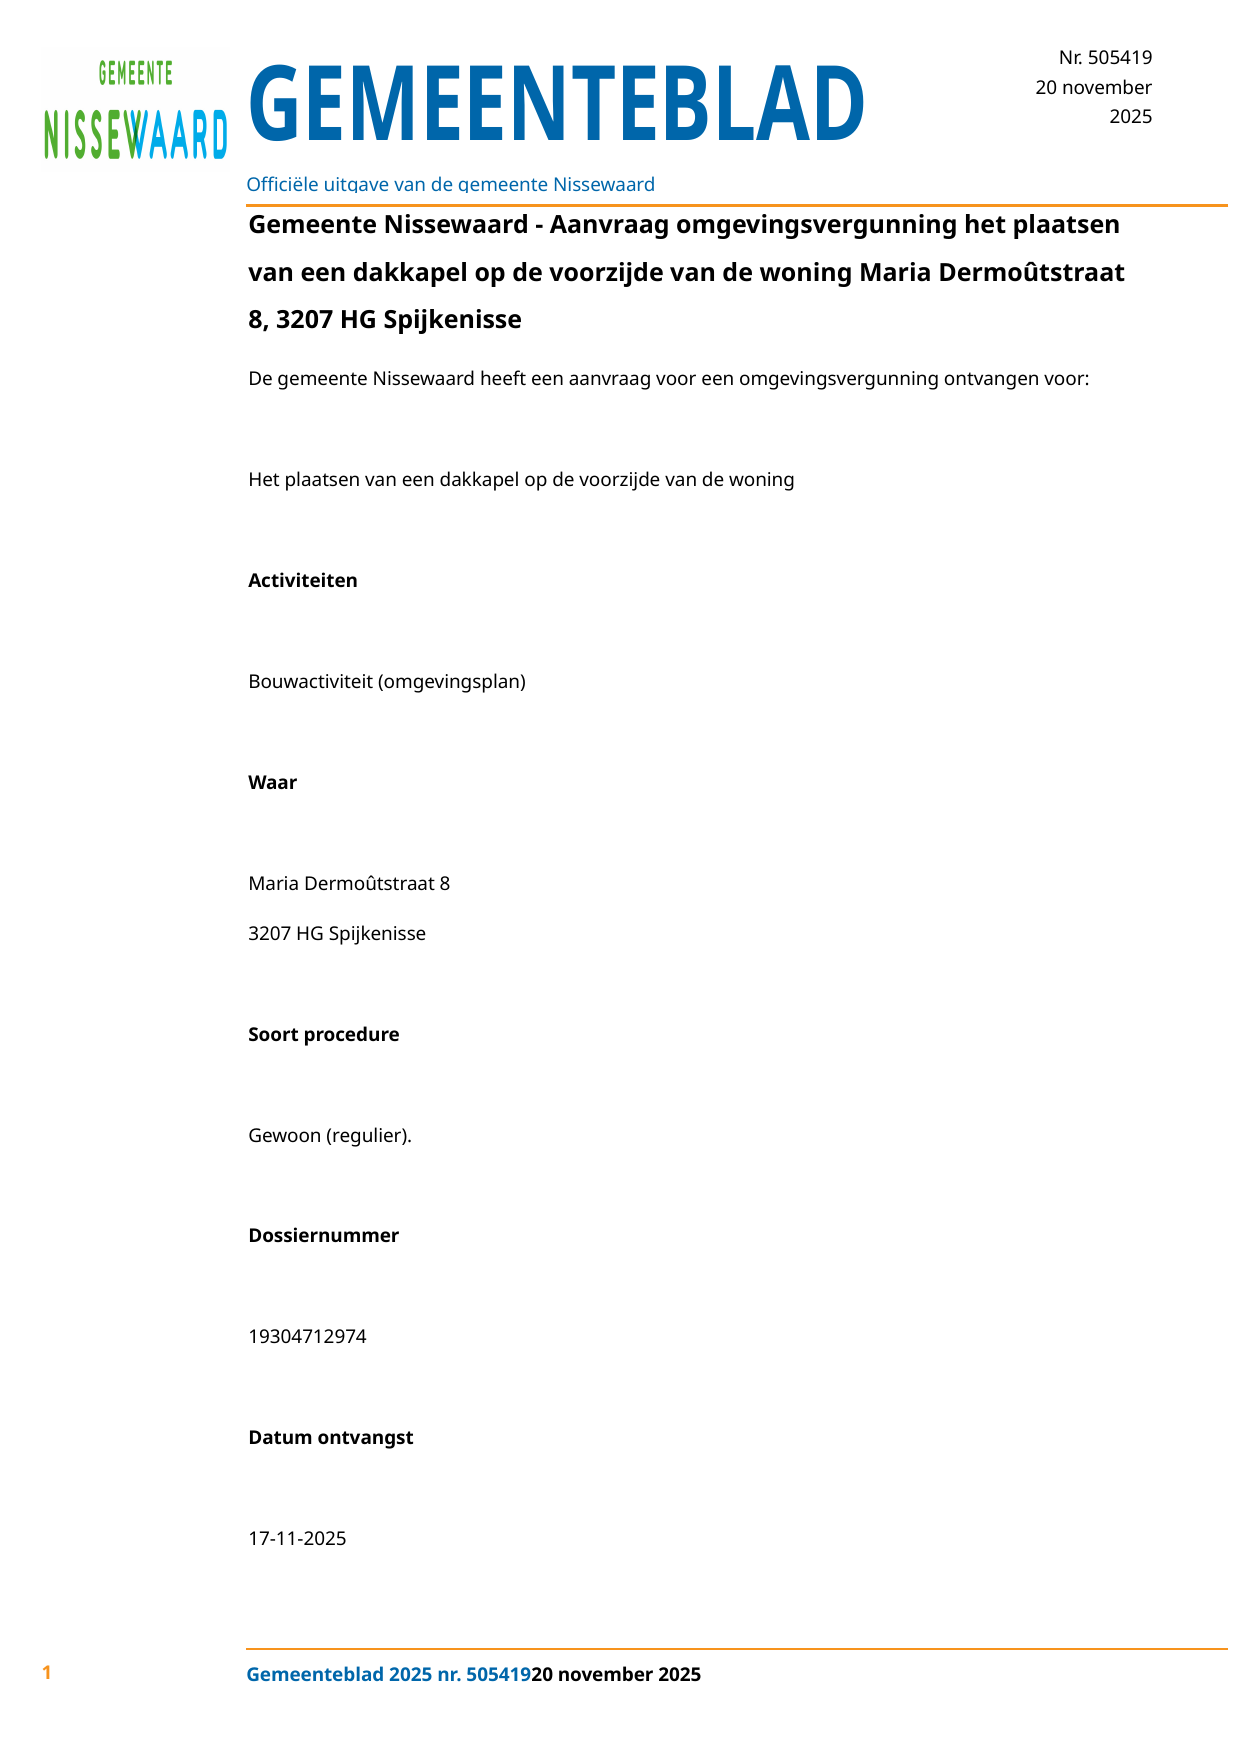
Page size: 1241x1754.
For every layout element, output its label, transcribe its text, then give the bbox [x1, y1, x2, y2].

text 19304712974 [248, 1323, 1152, 1349]
text Dossiernummer [248, 1223, 1152, 1248]
text 3207 HG Spijkenisse [248, 920, 1152, 946]
picture [41, 47, 231, 172]
text Het plaatsen van een dakkapel op de voorzijde van de woning [248, 466, 1152, 492]
text Gewoon (regulier). [248, 1122, 1152, 1147]
text Datum ontvangst [248, 1424, 1152, 1450]
text Activiteiten [248, 567, 1152, 593]
text 17-11-2025 [248, 1525, 1152, 1551]
text Bouwactiviteit (omgevingsplan) [248, 668, 1152, 694]
text Soort procedure [248, 1021, 1152, 1047]
text De gemeente Nissewaard heeft een aanvraag voor een omgevingsvergunning ontvangen voor: [248, 366, 1152, 391]
text Waar [248, 769, 1152, 794]
text Maria Dermoûtstraat 8 [248, 870, 1152, 895]
text Gemeente Nissewaard - Aanvraag omgevingsvergunning het plaatsen van een dakkapel op de voorzijde van de woning Maria Dermoûtstraat 8, 3207 HG Spijkenisse [248, 207, 1152, 336]
